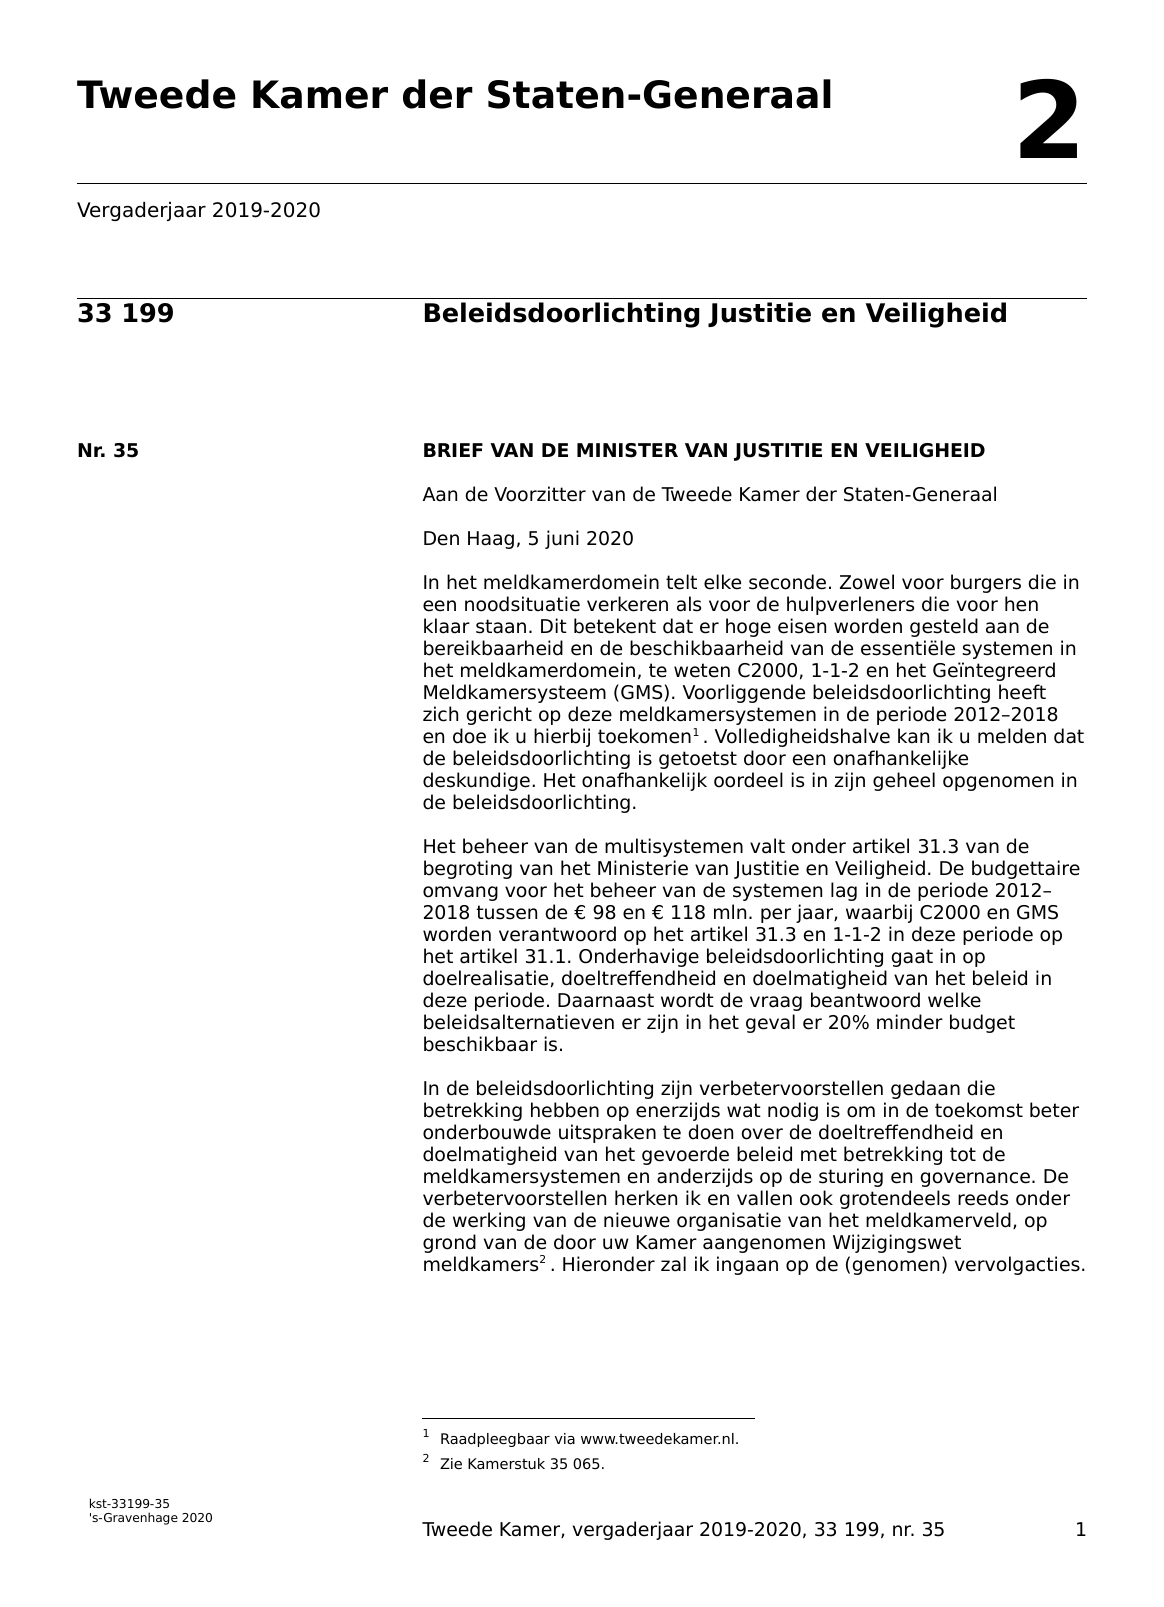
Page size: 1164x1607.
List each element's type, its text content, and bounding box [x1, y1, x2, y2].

table_header Tweede Kamer der Staten-Generaal [77, 59, 886, 183]
table_cell Vergaderjaar 2019-2020 [77, 184, 1087, 298]
text Aan de Voorzitter van de Tweede Kamer der Staten-Generaal [422, 484, 1087, 506]
text In het meldkamerdomein telt elke seconde. Zowel voor burgers die in een noodsituatie verkeren als voor de hulpverleners die voor hen klaar staan. Dit betekent dat er hoge eisen worden gesteld aan de bereikbaarheid en de beschikbaarheid van de essentiële systemen in het meldkamerdomein, te weten C2000, 1-1-2 en het Geïntegreerd Meldkamersysteem (GMS). Voorliggende beleidsdoorlichting heeft zich gericht op deze meldkamersystemen in de periode 2012–2018 en doe ik u hierbij toekomen. Volledigheidshalve kan ik u melden dat de beleidsdoorlichting is getoetst door een onafhankelijke deskundige. Het onafhankelijk oordeel is in zijn geheel opgenomen in de beleidsdoorlichting. [422, 572, 1087, 814]
text 's-Gravenhage 2020 [88, 1511, 323, 1525]
text Zie Kamerstuk 35 065. [422, 1452, 1087, 1474]
subtitle 33 199 Beleidsdoorlichting Justitie en Veiligheid [77, 299, 1087, 329]
text In de beleidsdoorlichting zijn verbetervoorstellen gedaan die betrekking hebben op enerzijds wat nodig is om in de toekomst beter onderbouwde uitspraken te doen over de doeltreffendheid en doelmatigheid van het gevoerde beleid met betrekking tot de meldkamersystemen en anderzijds op de sturing en governance. De verbetervoorstellen herken ik en vallen ook grotendeels reeds onder de werking van de nieuwe organisatie van het meldkamerveld, op grond van de door uw Kamer aangenomen Wijzigingswet meldkamers. Hieronder zal ik ingaan op de (genomen) vervolgacties. [422, 1078, 1087, 1276]
table_header 2 [886, 59, 1087, 183]
text kst-33199-35 [88, 1497, 323, 1511]
text Raadpleegbaar via www.tweedekamer.nl. [422, 1427, 1087, 1449]
subtitle Nr. 35 BRIEF VAN DE MINISTER VAN JUSTITIE EN VEILIGHEID [77, 440, 1087, 462]
text Het beheer van de multisystemen valt onder artikel 31.3 van de begroting van het Ministerie van Justitie en Veiligheid. De budgettaire omvang voor het beheer van de systemen lag in de periode 2012–2018 tussen de € 98 en € 118 mln. per jaar, waarbij C2000 en GMS worden verantwoord op het artikel 31.3 en 1-1-2 in deze periode op het artikel 31.1. Onderhavige beleidsdoorlichting gaat in op doelrealisatie, doeltreffendheid en doelmatigheid van het beleid in deze periode. Daarnaast wordt de vraag beantwoord welke beleidsalternatieven er zijn in het geval er 20% minder budget beschikbaar is. [422, 836, 1087, 1056]
text Den Haag, 5 juni 2020 [422, 528, 1087, 550]
